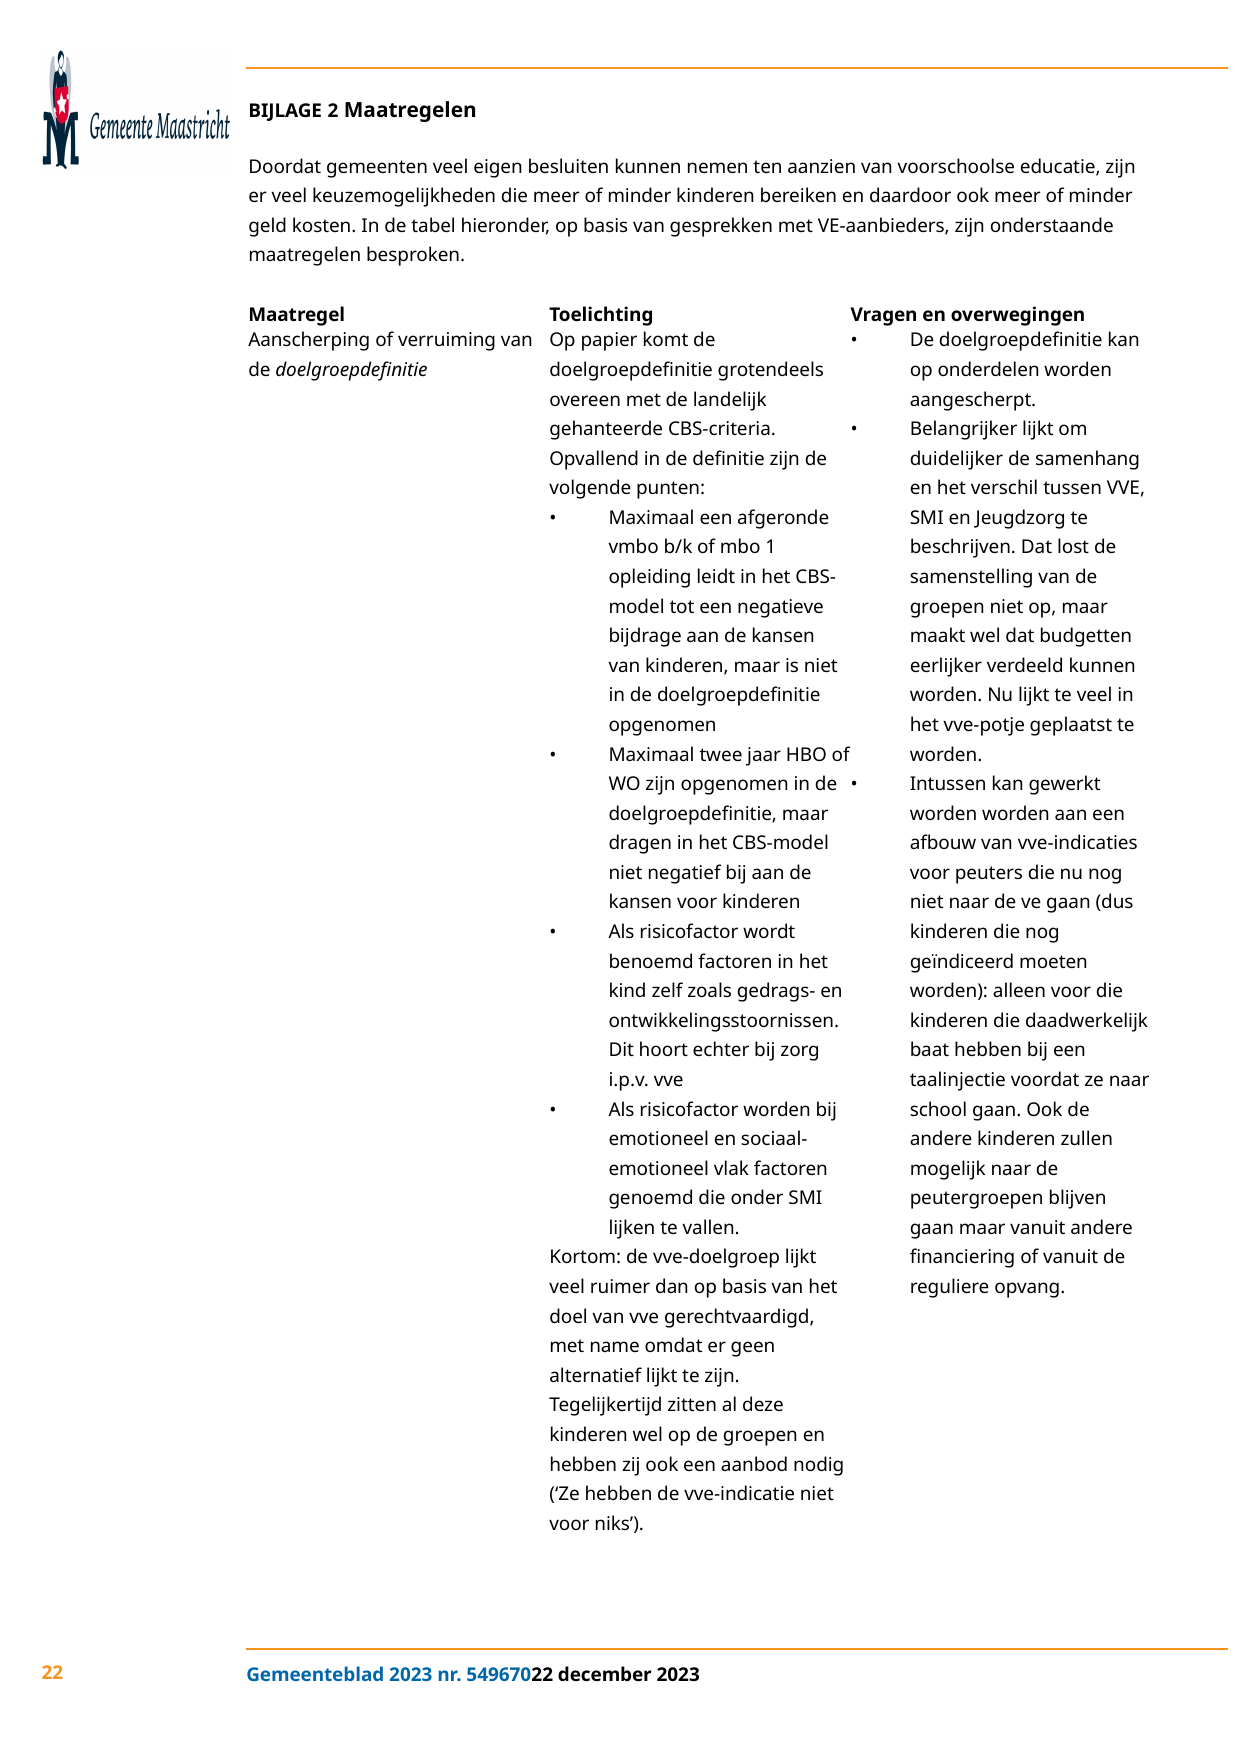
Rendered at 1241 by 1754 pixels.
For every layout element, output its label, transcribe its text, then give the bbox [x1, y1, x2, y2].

table_cell Aanscherping of verruiming van de doelgroepdefinitie [248, 327, 549, 1536]
table_cell De doelgroepdefinitie kan op onderdelen worden aangescherpt. Belangrijker lijkt om duidelijker de samenhang en het verschil tussen VVE, SMI en Jeugdzorg te beschrijven. Dat lost de samenstelling van de groepen niet op, maar maakt wel dat budgetten eerlijker verdeeld kunnen worden. Nu lijkt te veel in het vve-potje geplaatst te worden. Intussen kan gewerkt worden worden aan een afbouw van vve-indicaties voor peuters die nu nog niet naar de ve gaan (dus kinderen die nog geïndiceerd moeten worden): alleen voor die kinderen die daadwerkelijk baat hebben bij een taalinjectie voordat ze naar school gaan. Ook de andere kinderen zullen mogelijk naar de peutergroepen blijven gaan maar vanuit andere financiering of vanuit de reguliere opvang. [850, 327, 1152, 1536]
table_cell Op papier komt de doelgroepdefinitie grotendeels overeen met de landelijk gehanteerde CBS-criteria. Opvallend in de definitie zijn de volgende punten: Maximaal een afgeronde vmbo b/k of mbo 1 opleiding leidt in het CBS-model tot een negatieve bijdrage aan de kansen van kinderen, maar is niet in de doelgroepdefinitie opgenomen Maximaal twee jaar HBO of WO zijn opgenomen in de doelgroepdefinitie, maar dragen in het CBS-model niet negatief bij aan de kansen voor kinderen Als risicofactor wordt benoemd factoren in het kind zelf zoals gedrags- en ontwikkelingsstoornissen. Dit hoort echter bij zorg i.p.v. vve Als risicofactor worden bij emotioneel en sociaal-emotioneel vlak factoren genoemd die onder SMI lijken te vallen. Kortom: de vve-doelgroep lijkt veel ruimer dan op basis van het doel van vve gerechtvaardigd, met name omdat er geen alternatief lijkt te zijn. Tegelijkertijd zitten al deze kinderen wel op de groepen en hebben zij ook een aanbod nodig (‘Ze hebben de vve-indicatie niet voor niks’). [549, 327, 850, 1536]
text BIJLAGE 2 Maatregelen [248, 95, 1152, 123]
text Doordat gemeenten veel eigen besluiten kunnen nemen ten aanzien van voorschoolse educatie, zijn er veel keuzemogelijkheden die meer of minder kinderen bereiken en daardoor ook meer of minder geld kosten. In de tabel hieronder, op basis van gesprekken met VE-aanbieders, zijn onderstaande maatregelen besproken. [248, 153, 1152, 267]
table_header Maatregel [248, 301, 549, 327]
picture [41, 47, 231, 172]
table_header Toelichting [549, 301, 850, 327]
table_header Vragen en overwegingen [850, 301, 1152, 327]
